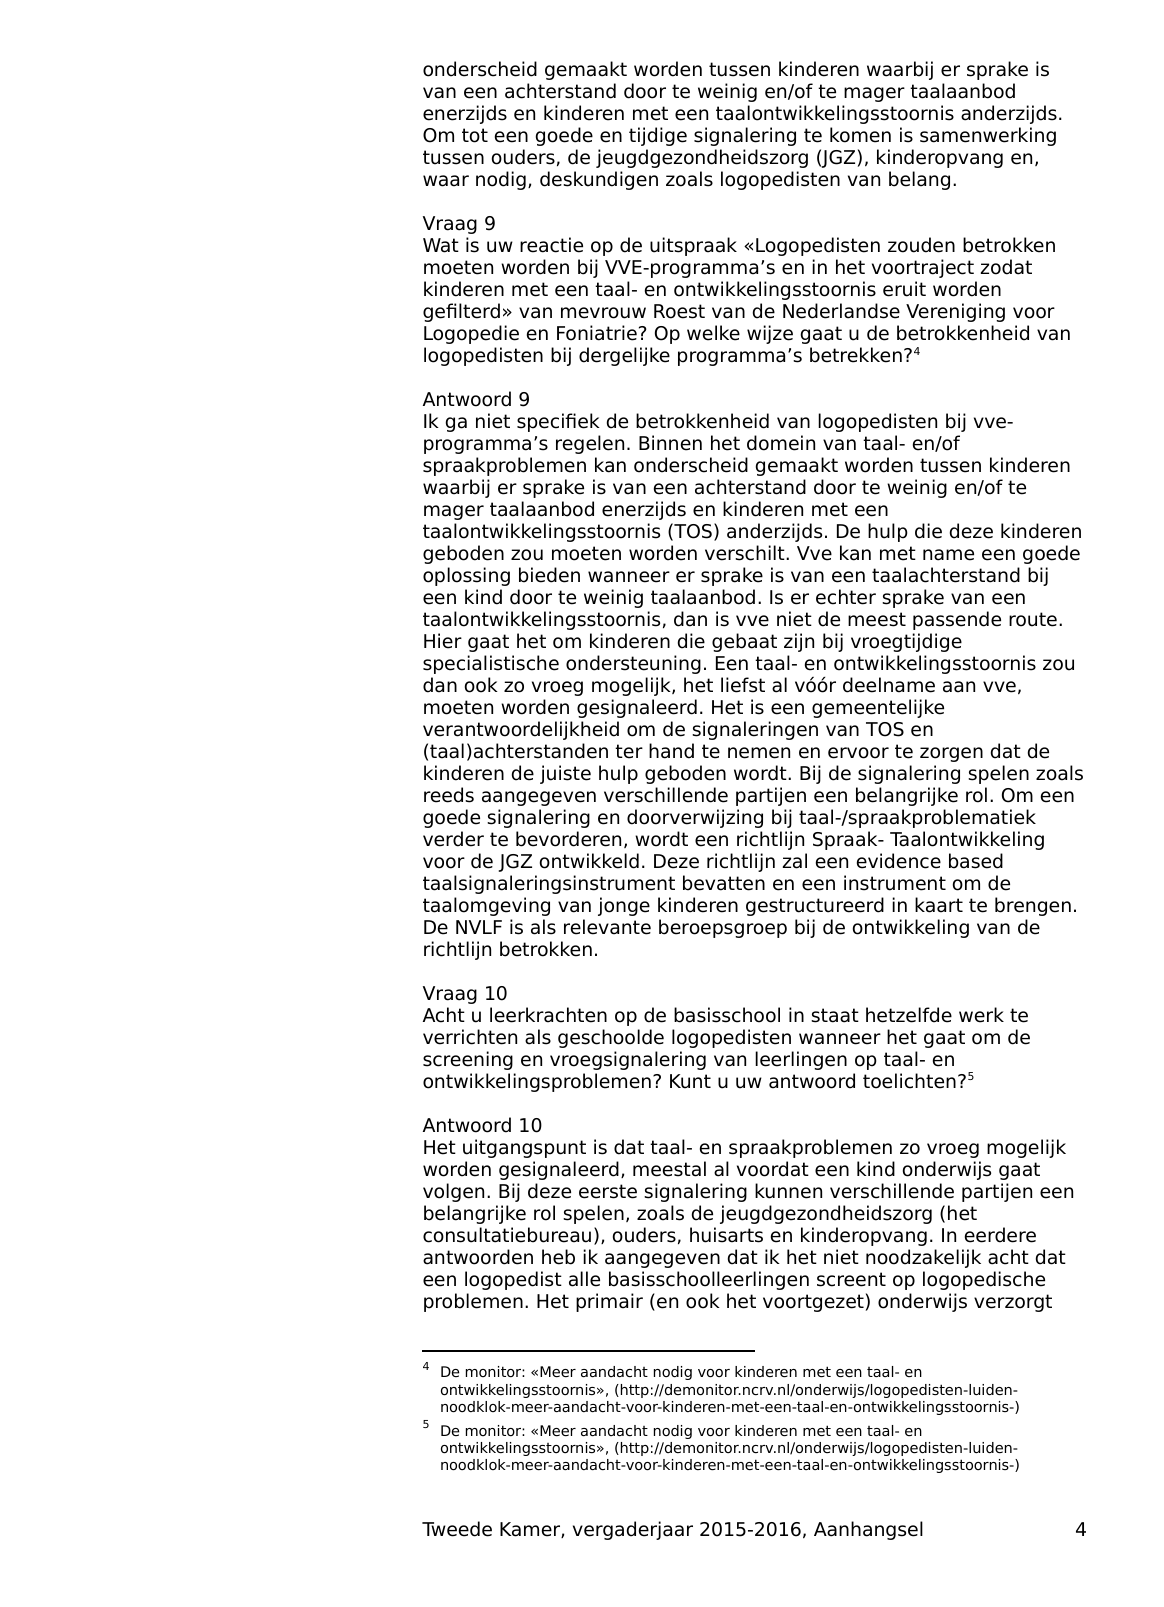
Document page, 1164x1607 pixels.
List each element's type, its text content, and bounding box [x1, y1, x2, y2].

text onderscheid gemaakt worden tussen kinderen waarbij er sprake is van een achterstand door te weinig en/of te mager taalaanbod enerzijds en kinderen met een taalontwikkelingsstoornis anderzijds. Om tot een goede en tijdige signalering te komen is samenwerking tussen ouders, de jeugdgezondheidszorg (JGZ), kinderopvang en, waar nodig, deskundigen zoals logopedisten van belang. [422, 59, 1087, 191]
text De monitor: «Meer aandacht nodig voor kinderen met een taal- en ontwikkelingsstoornis», (http://demonitor.ncrv.nl/onderwijs/logopedisten-luiden-noodklok-meer-aandacht-voor-kinderen-met-een-taal-en-ontwikkelingsstoornis-) [422, 1418, 1087, 1474]
text Antwoord 10 [422, 1115, 1087, 1137]
text Antwoord 9 [422, 389, 1087, 411]
text Vraag 10 [422, 983, 1087, 1005]
text Vraag 9 [422, 213, 1087, 235]
text Wat is uw reactie op de uitspraak «Logopedisten zouden betrokken moeten worden bij VVE-programma’s en in het voortraject zodat kinderen met een taal- en ontwikkelingsstoornis eruit worden gefilterd» van mevrouw Roest van de Nederlandse Vereniging voor Logopedie en Foniatrie? Op welke wijze gaat u de betrokkenheid van logopedisten bij dergelijke programma’s betrekken? [422, 235, 1087, 367]
text Ik ga niet specifiek de betrokkenheid van logopedisten bij vve-programma’s regelen. Binnen het domein van taal- en/of spraakproblemen kan onderscheid gemaakt worden tussen kinderen waarbij er sprake is van een achterstand door te weinig en/of te mager taalaanbod enerzijds en kinderen met een taalontwikkelingsstoornis (TOS) anderzijds. De hulp die deze kinderen geboden zou moeten worden verschilt. Vve kan met name een goede oplossing bieden wanneer er sprake is van een taalachterstand bij een kind door te weinig taalaanbod. Is er echter sprake van een taalontwikkelingsstoornis, dan is vve niet de meest passende route. Hier gaat het om kinderen die gebaat zijn bij vroegtijdige specialistische ondersteuning. Een taal- en ontwikkelingsstoornis zou dan ook zo vroeg mogelijk, het liefst al vóór deelname aan vve, moeten worden gesignaleerd. Het is een gemeentelijke verantwoordelijkheid om de signaleringen van TOS en (taal)achterstanden ter hand te nemen en ervoor te zorgen dat de kinderen de juiste hulp geboden wordt. Bij de signalering spelen zoals reeds aangegeven verschillende partijen een belangrijke rol. Om een goede signalering en doorverwijzing bij taal-/spraakproblematiek verder te bevorderen, wordt een richtlijn Spraak- Taalontwikkeling voor de JGZ ontwikkeld. Deze richtlijn zal een evidence based taalsignaleringsinstrument bevatten en een instrument om de taalomgeving van jonge kinderen gestructureerd in kaart te brengen. De NVLF is als relevante beroepsgroep bij de ontwikkeling van de richtlijn betrokken. [422, 411, 1087, 961]
text De monitor: «Meer aandacht nodig voor kinderen met een taal- en ontwikkelingsstoornis», (http://demonitor.ncrv.nl/onderwijs/logopedisten-luiden-noodklok-meer-aandacht-voor-kinderen-met-een-taal-en-ontwikkelingsstoornis-) [422, 1360, 1087, 1416]
text Acht u leerkrachten op de basisschool in staat hetzelfde werk te verrichten als geschoolde logopedisten wanneer het gaat om de screening en vroegsignalering van leerlingen op taal- en ontwikkelingsproblemen? Kunt u uw antwoord toelichten? [422, 1005, 1087, 1093]
text Het uitgangspunt is dat taal- en spraakproblemen zo vroeg mogelijk worden gesignaleerd, meestal al voordat een kind onderwijs gaat volgen. Bij deze eerste signalering kunnen verschillende partijen een belangrijke rol spelen, zoals de jeugdgezondheidszorg (het consultatiebureau), ouders, huisarts en kinderopvang. In eerdere antwoorden heb ik aangegeven dat ik het niet noodzakelijk acht dat een logopedist alle basisschoolleerlingen screent op logopedische problemen. Het primair (en ook het voortgezet) onderwijs verzorgt [422, 1137, 1087, 1313]
